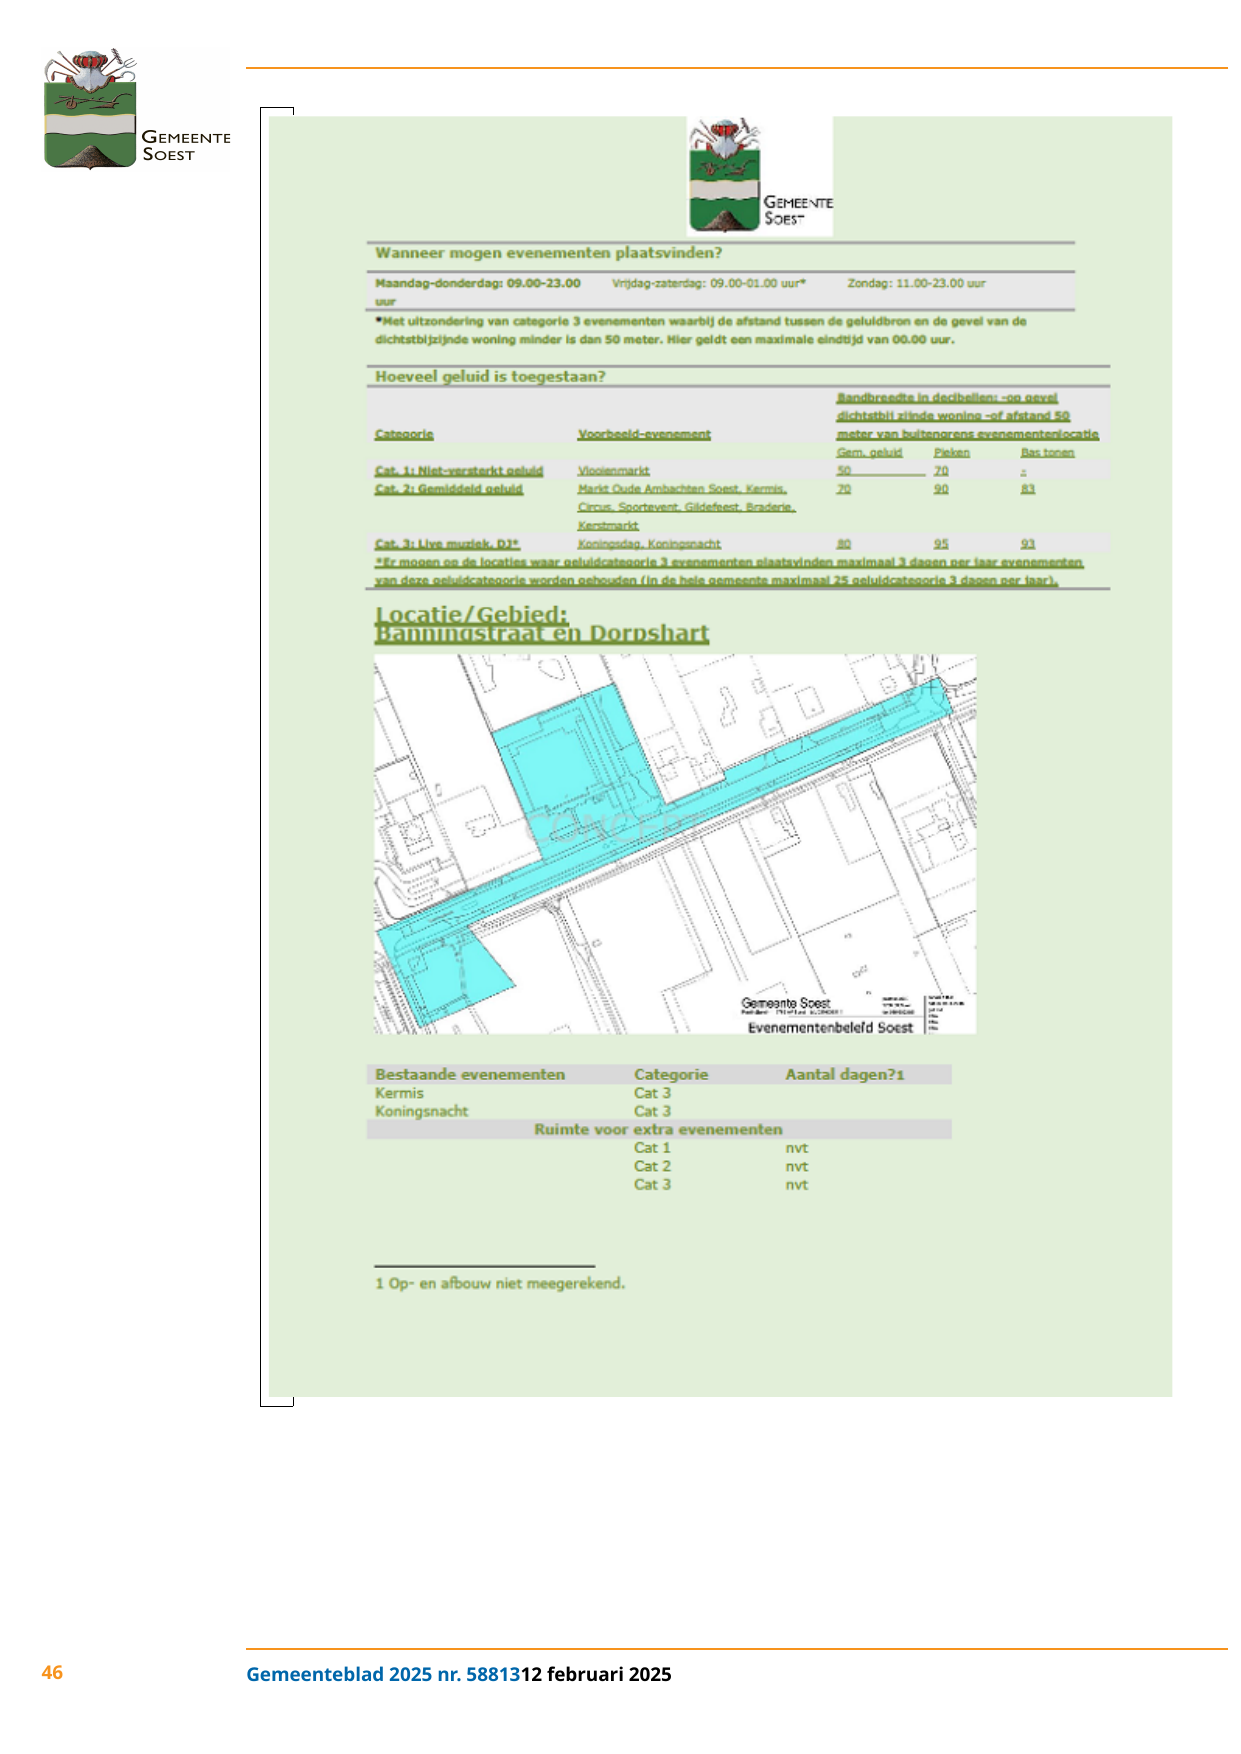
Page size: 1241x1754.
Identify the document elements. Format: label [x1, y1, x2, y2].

picture [41, 47, 231, 172]
picture [268, 115, 1173, 1397]
